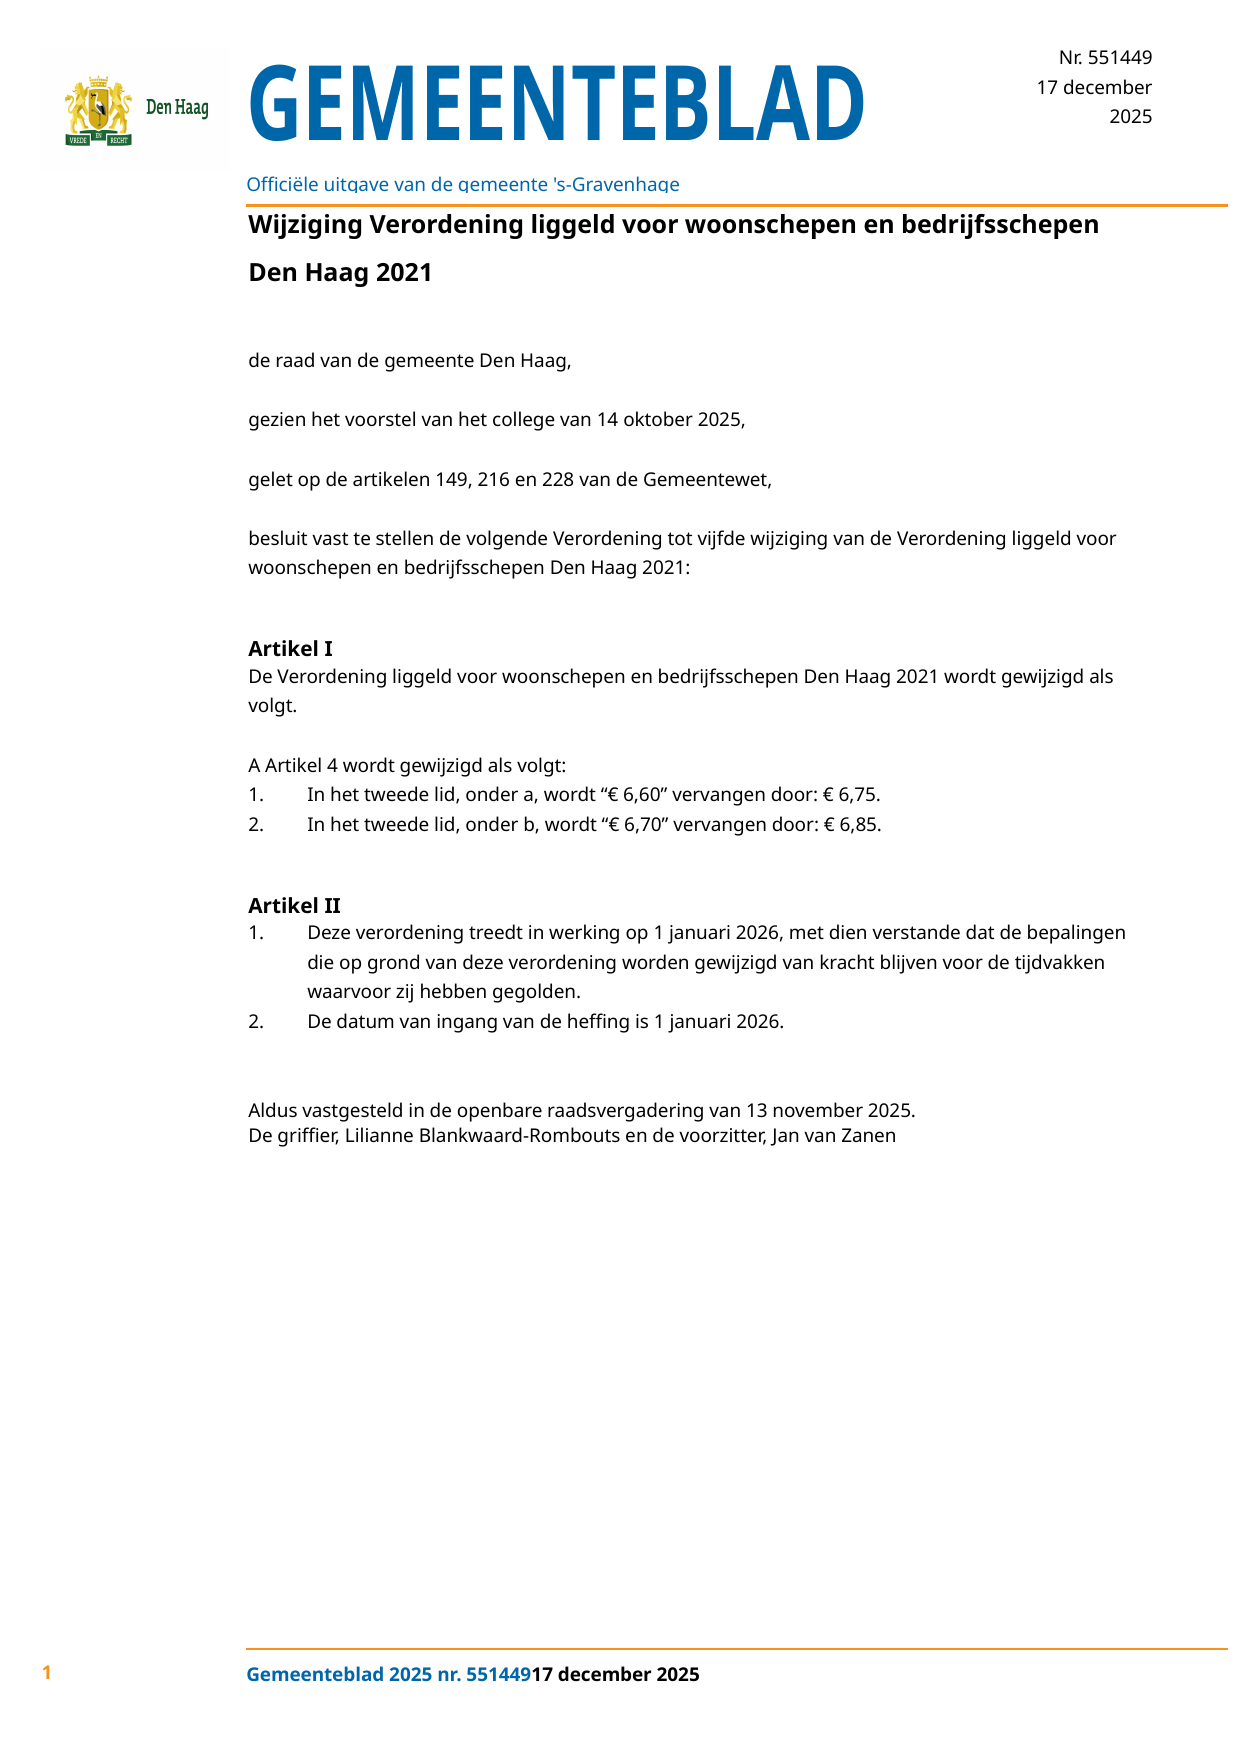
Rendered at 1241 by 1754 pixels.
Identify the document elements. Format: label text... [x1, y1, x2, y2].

list In het tweede lid, onder b, wordt “€ 6,70” vervangen door: € 6,85. [248, 811, 1152, 837]
list Deze verordening treedt in werking op 1 januari 2026, met dien verstande dat de bepalingen die op grond van deze verordening worden gewijzigd van kracht blijven voor de tijdvakken waarvoor zij hebben gegolden. [248, 919, 1152, 1004]
text Artikel II [248, 891, 1152, 919]
text Aldus vastgesteld in de openbare raadsvergadering van 13 november 2025. [248, 1097, 1152, 1123]
text De griffier, Lilianne Blankwaard-Rombouts en de voorzitter, Jan van Zanen [248, 1123, 1152, 1148]
text Artikel I [248, 634, 1152, 663]
text A Artikel 4 wordt gewijzigd als volgt: [248, 752, 1152, 777]
text gezien het voorstel van het college van 14 oktober 2025, [248, 407, 1152, 432]
text Wijziging Verordening liggeld voor woonschepen en bedrijfsschepen Den Haag 2021 [248, 207, 1152, 288]
text de raad van de gemeente Den Haag, [248, 347, 1152, 373]
picture [41, 47, 231, 172]
text De Verordening liggeld voor woonschepen en bedrijfsschepen Den Haag 2021 wordt gewijzigd als volgt. [248, 663, 1152, 718]
text gelet op de artikelen 149, 216 en 228 van de Gemeentewet, [248, 466, 1152, 492]
text besluit vast te stellen de volgende Verordening tot vijfde wijziging van de Verordening liggeld voor woonschepen en bedrijfsschepen Den Haag 2021: [248, 525, 1152, 580]
list De datum van ingang van de heffing is 1 januari 2026. [248, 1008, 1152, 1034]
list In het tweede lid, onder a, wordt “€ 6,60” vervangen door: € 6,75. [248, 781, 1152, 807]
